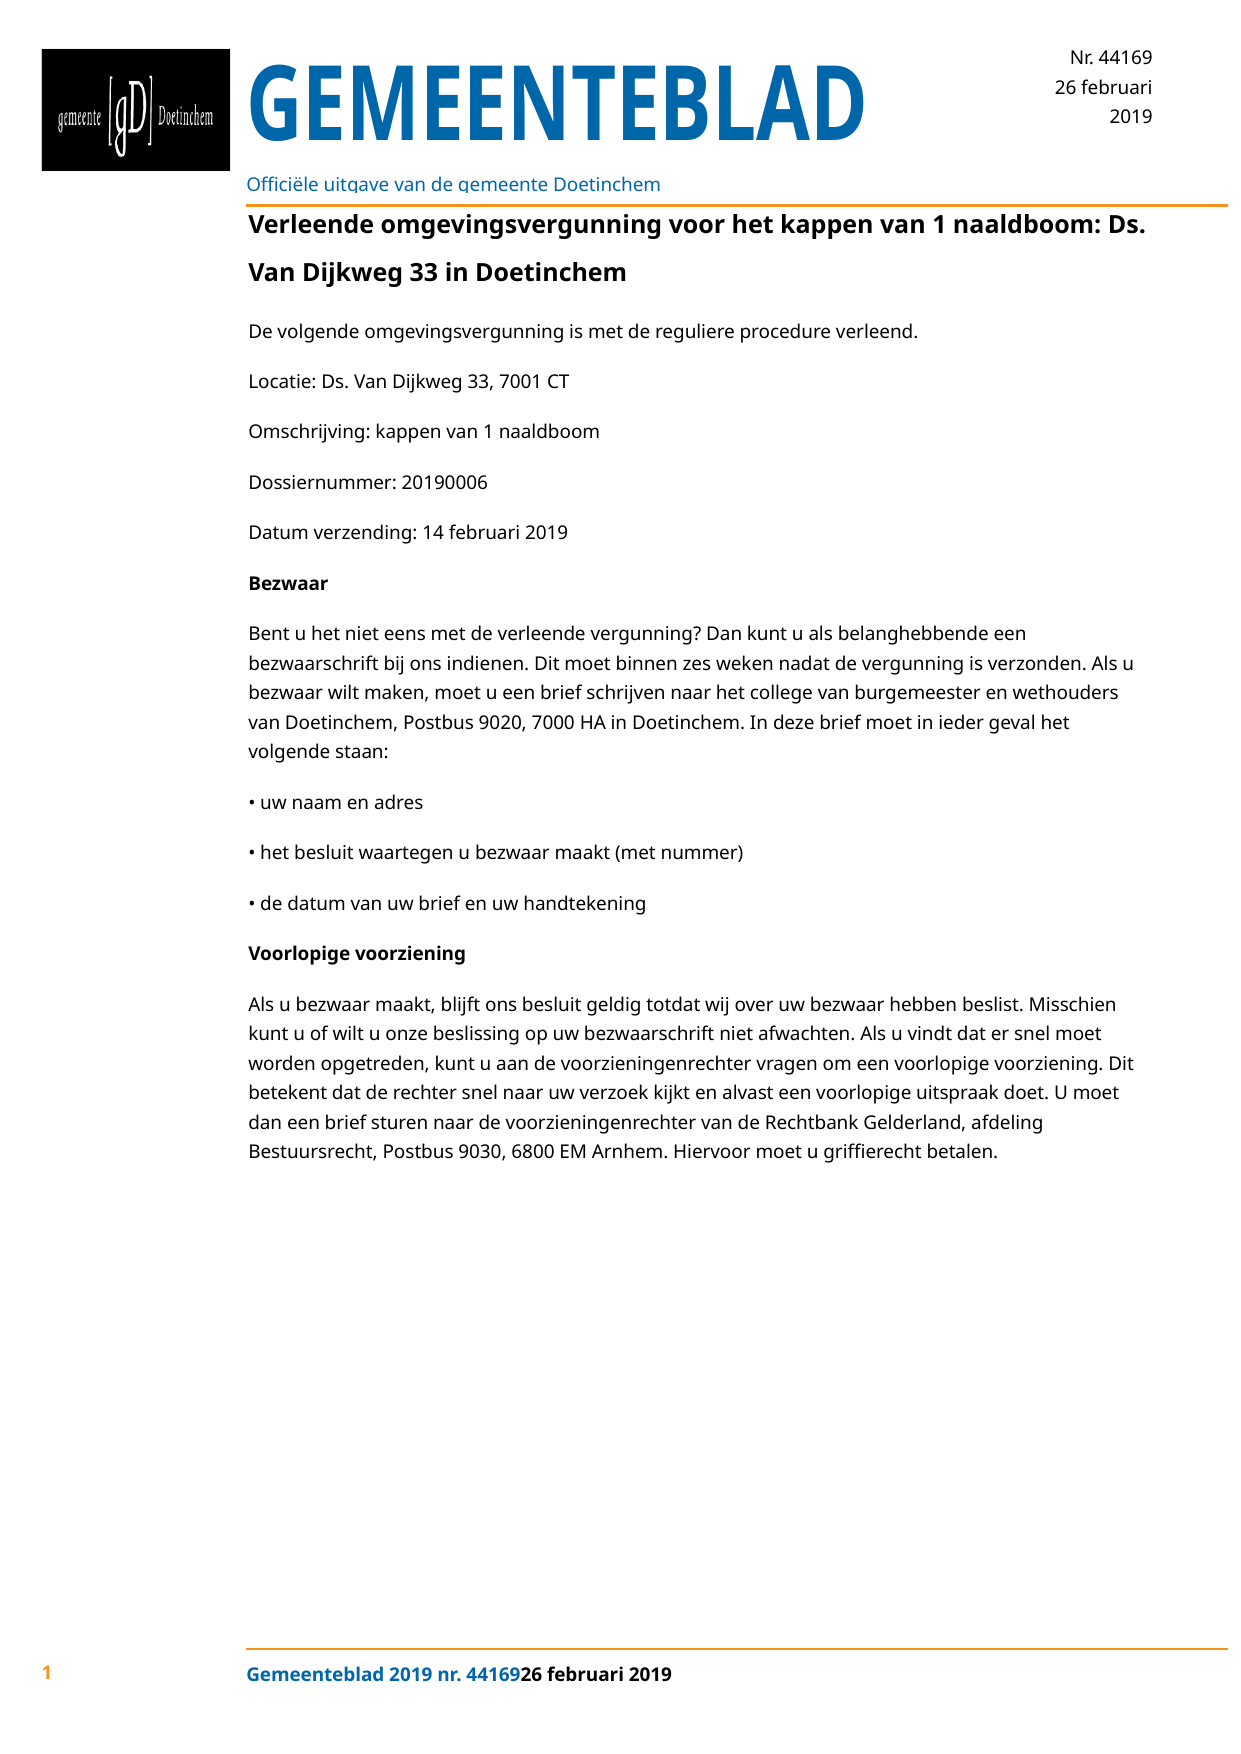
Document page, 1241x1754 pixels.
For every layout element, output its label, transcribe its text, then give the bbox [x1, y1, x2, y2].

text Bezwaar [248, 570, 1152, 596]
text • het besluit waartegen u bezwaar maakt (met nummer) [248, 839, 1152, 865]
text • uw naam en adres [248, 789, 1152, 815]
text Voorlopige voorziening [248, 940, 1152, 966]
text Dossiernummer: 20190006 [248, 469, 1152, 495]
picture [41, 47, 231, 172]
text De volgende omgevingsvergunning is met de reguliere procedure verleend. [248, 318, 1152, 344]
text Omschrijving: kappen van 1 naaldboom [248, 419, 1152, 444]
text Bent u het niet eens met de verleende vergunning? Dan kunt u als belanghebbende een bezwaarschrift bij ons indienen. Dit moet binnen zes weken nadat de vergunning is verzonden. Als u bezwaar wilt maken, moet u een brief schrijven naar het college van burgemeester en wethouders van Doetinchem, Postbus 9020, 7000 HA in Doetinchem. In deze brief moet in ieder geval het volgende staan: [248, 620, 1152, 764]
text Datum verzending: 14 februari 2019 [248, 519, 1152, 545]
text Als u bezwaar maakt, blijft ons besluit geldig totdat wij over uw bezwaar hebben beslist. Misschien kunt u of wilt u onze beslissing op uw bezwaarschrift niet afwachten. Als u vindt dat er snel moet worden opgetreden, kunt u aan de voorzieningenrechter vragen om een voorlopige voorziening. Dit betekent dat de rechter snel naar uw verzoek kijkt en alvast een voorlopige uitspraak doet. U moet dan een brief sturen naar de voorzieningenrechter van de Rechtbank Gelderland, afdeling Bestuursrecht, Postbus 9030, 6800 EM Arnhem. Hiervoor moet u griffierecht betalen. [248, 991, 1152, 1164]
text • de datum van uw brief en uw handtekening [248, 890, 1152, 916]
text Verleende omgevingsvergunning voor het kappen van 1 naaldboom: Ds. Van Dijkweg 33 in Doetinchem [248, 207, 1152, 288]
text Locatie: Ds. Van Dijkweg 33, 7001 CT [248, 368, 1152, 394]
